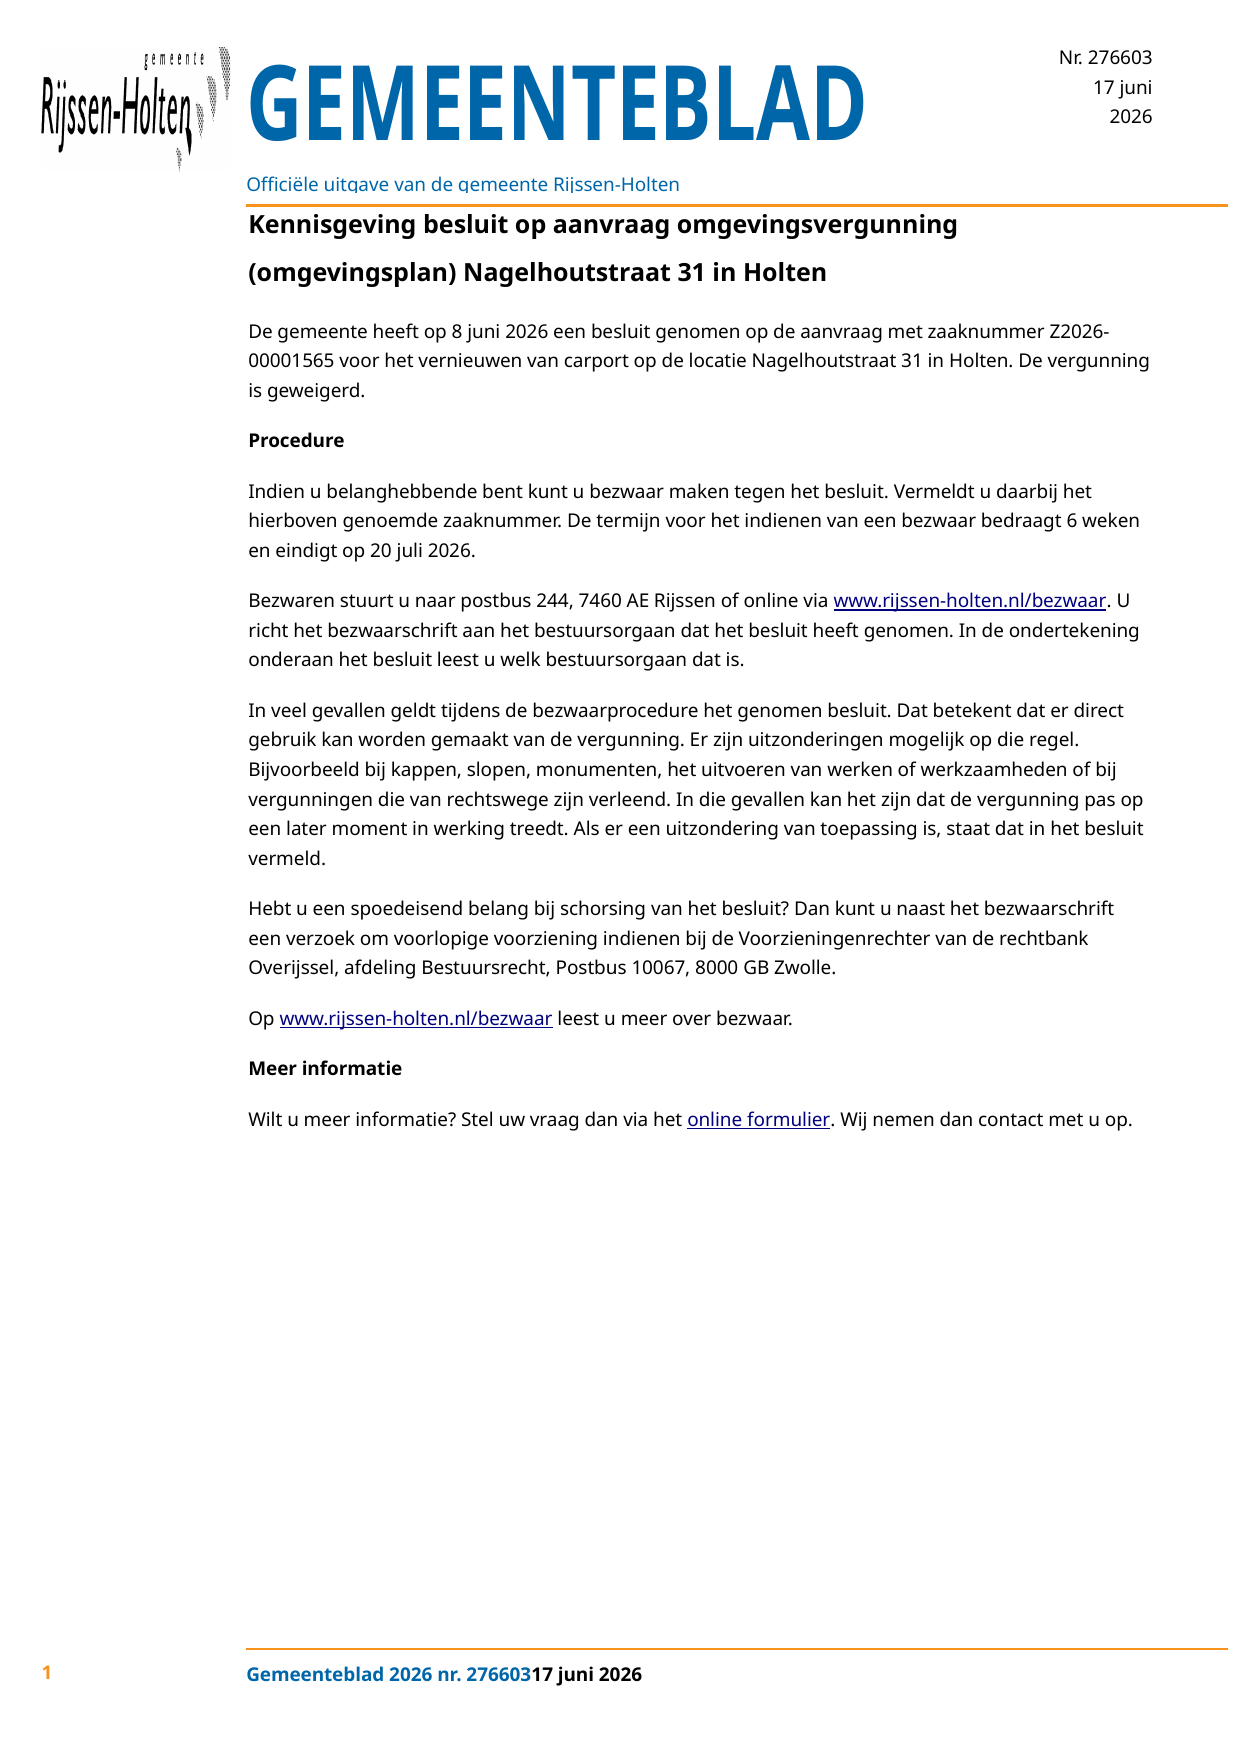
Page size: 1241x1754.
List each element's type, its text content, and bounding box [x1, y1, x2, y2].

text Procedure [248, 427, 1152, 453]
text Meer informatie [248, 1055, 1152, 1081]
text Bezwaren stuurt u naar postbus 244, 7460 AE Rijssen of online via www.rijssen-holten.nl/bezwaar. U richt het bezwaarschrift aan het bestuursorgaan dat het besluit heeft genomen. In de ondertekening onderaan het besluit leest u welk bestuursorgaan dat is. [248, 587, 1152, 672]
text Wilt u meer informatie? Stel uw vraag dan via het online formulier. Wij nemen dan contact met u op. [248, 1106, 1152, 1132]
text Hebt u een spoedeisend belang bij schorsing van het besluit? Dan kunt u naast het bezwaarschrift een verzoek om voorlopige voorziening indienen bij de Voorzieningenrechter van de rechtbank Overijssel, afdeling Bestuursrecht, Postbus 10067, 8000 GB Zwolle. [248, 895, 1152, 980]
text In veel gevallen geldt tijdens de bezwaarprocedure het genomen besluit. Dat betekent dat er direct gebruik kan worden gemaakt van de vergunning. Er zijn uitzonderingen mogelijk op die regel. Bijvoorbeeld bij kappen, slopen, monumenten, het uitvoeren van werken of werkzaamheden of bij vergunningen die van rechtswege zijn verleend. In die gevallen kan het zijn dat de vergunning pas op een later moment in werking treedt. Als er een uitzondering van toepassing is, staat dat in het besluit vermeld. [248, 697, 1152, 871]
text Op www.rijssen-holten.nl/bezwaar leest u meer over bezwaar. [248, 1005, 1152, 1031]
text Indien u belanghebbende bent kunt u bezwaar maken tegen het besluit. Vermeldt u daarbij het hierboven genoemde zaaknummer. De termijn voor het indienen van een bezwaar bedraagt 6 weken en eindigt op 20 juli 2026. [248, 478, 1152, 563]
text Kennisgeving besluit op aanvraag omgevingsvergunning (omgevingsplan) Nagelhoutstraat 31 in Holten [248, 207, 1152, 288]
text De gemeente heeft op 8 juni 2026 een besluit genomen op de aanvraag met zaaknummer Z2026-00001565 voor het vernieuwen van carport op de locatie Nagelhoutstraat 31 in Holten. De vergunning is geweigerd. [248, 318, 1152, 403]
picture [41, 47, 231, 172]
